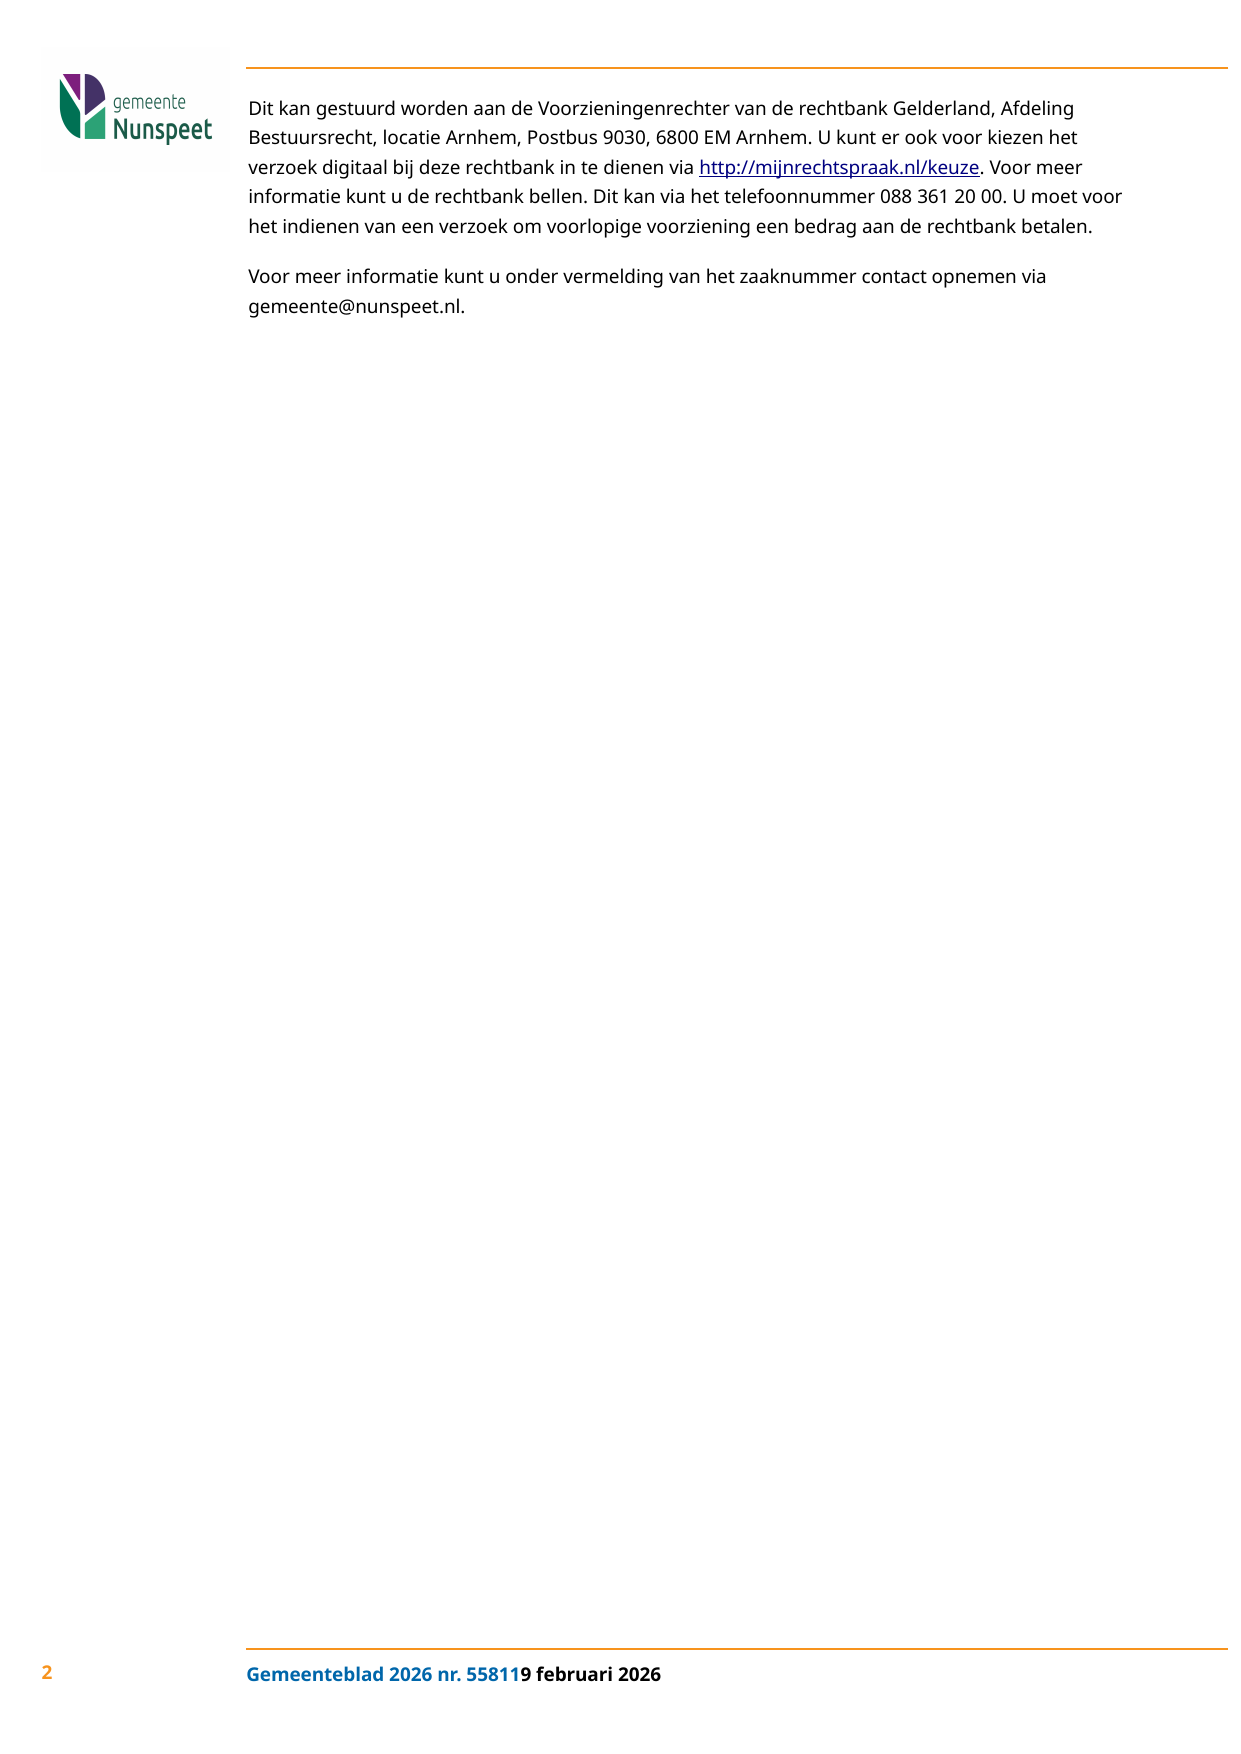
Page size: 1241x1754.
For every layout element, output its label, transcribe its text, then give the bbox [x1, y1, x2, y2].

picture [41, 47, 231, 172]
text Voor meer informatie kunt u onder vermelding van het zaaknummer contact opnemen via gemeente@nunspeet.nl. [248, 263, 1152, 319]
text Dit kan gestuurd worden aan de Voorzieningenrechter van de rechtbank Gelderland, Afdeling Bestuursrecht, locatie Arnhem, Postbus 9030, 6800 EM Arnhem. U kunt er ook voor kiezen het verzoek digitaal bij deze rechtbank in te dienen via http://mijnrechtspraak.nl/keuze. Voor meer informatie kunt u de rechtbank bellen. Dit kan via het telefoonnummer 088 361 20 00. U moet voor het indienen van een verzoek om voorlopige voorziening een bedrag aan de rechtbank betalen. [248, 95, 1152, 239]
